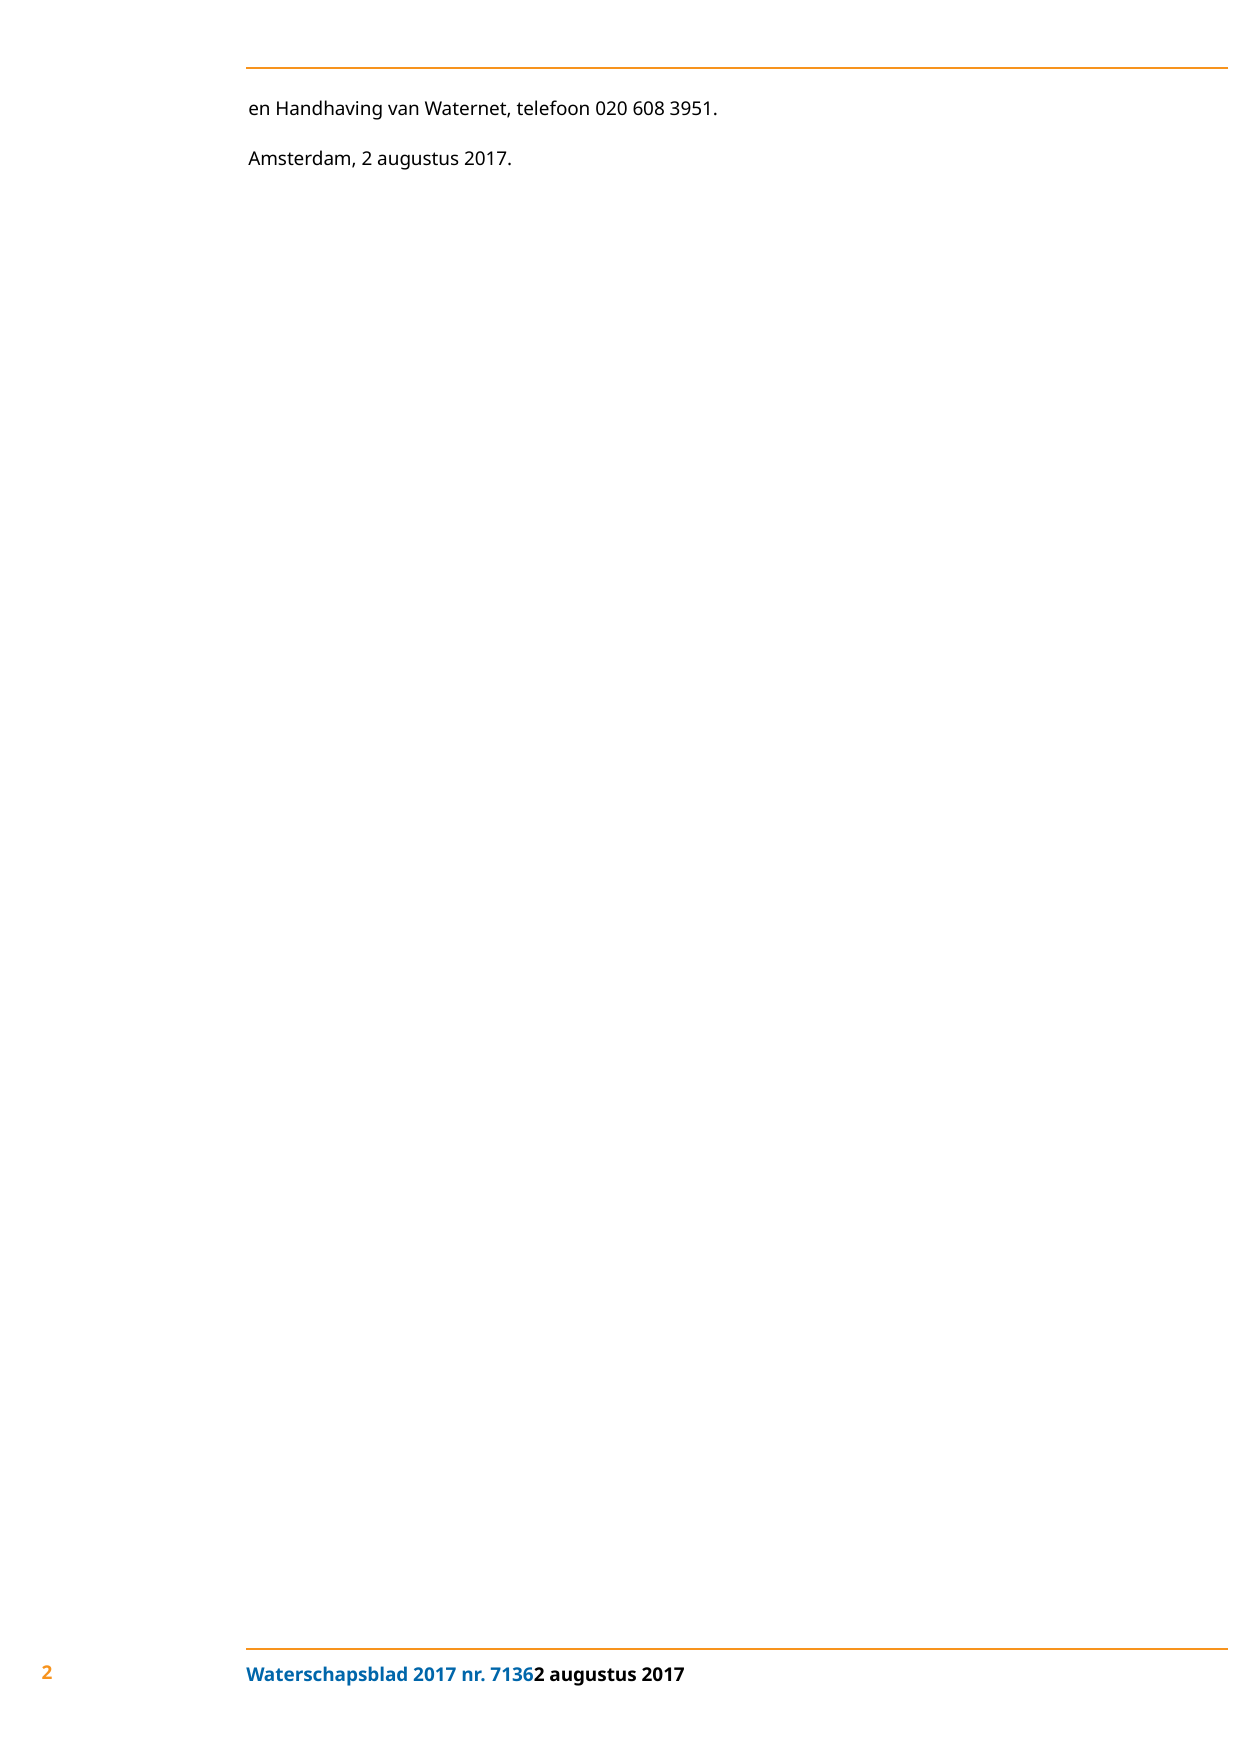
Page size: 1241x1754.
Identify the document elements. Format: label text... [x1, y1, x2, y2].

text Amsterdam, 2 augustus 2017. [248, 145, 1152, 171]
text en Handhaving van Waternet, telefoon 020 608 3951. [248, 95, 1152, 121]
picture [41, 47, 231, 172]
